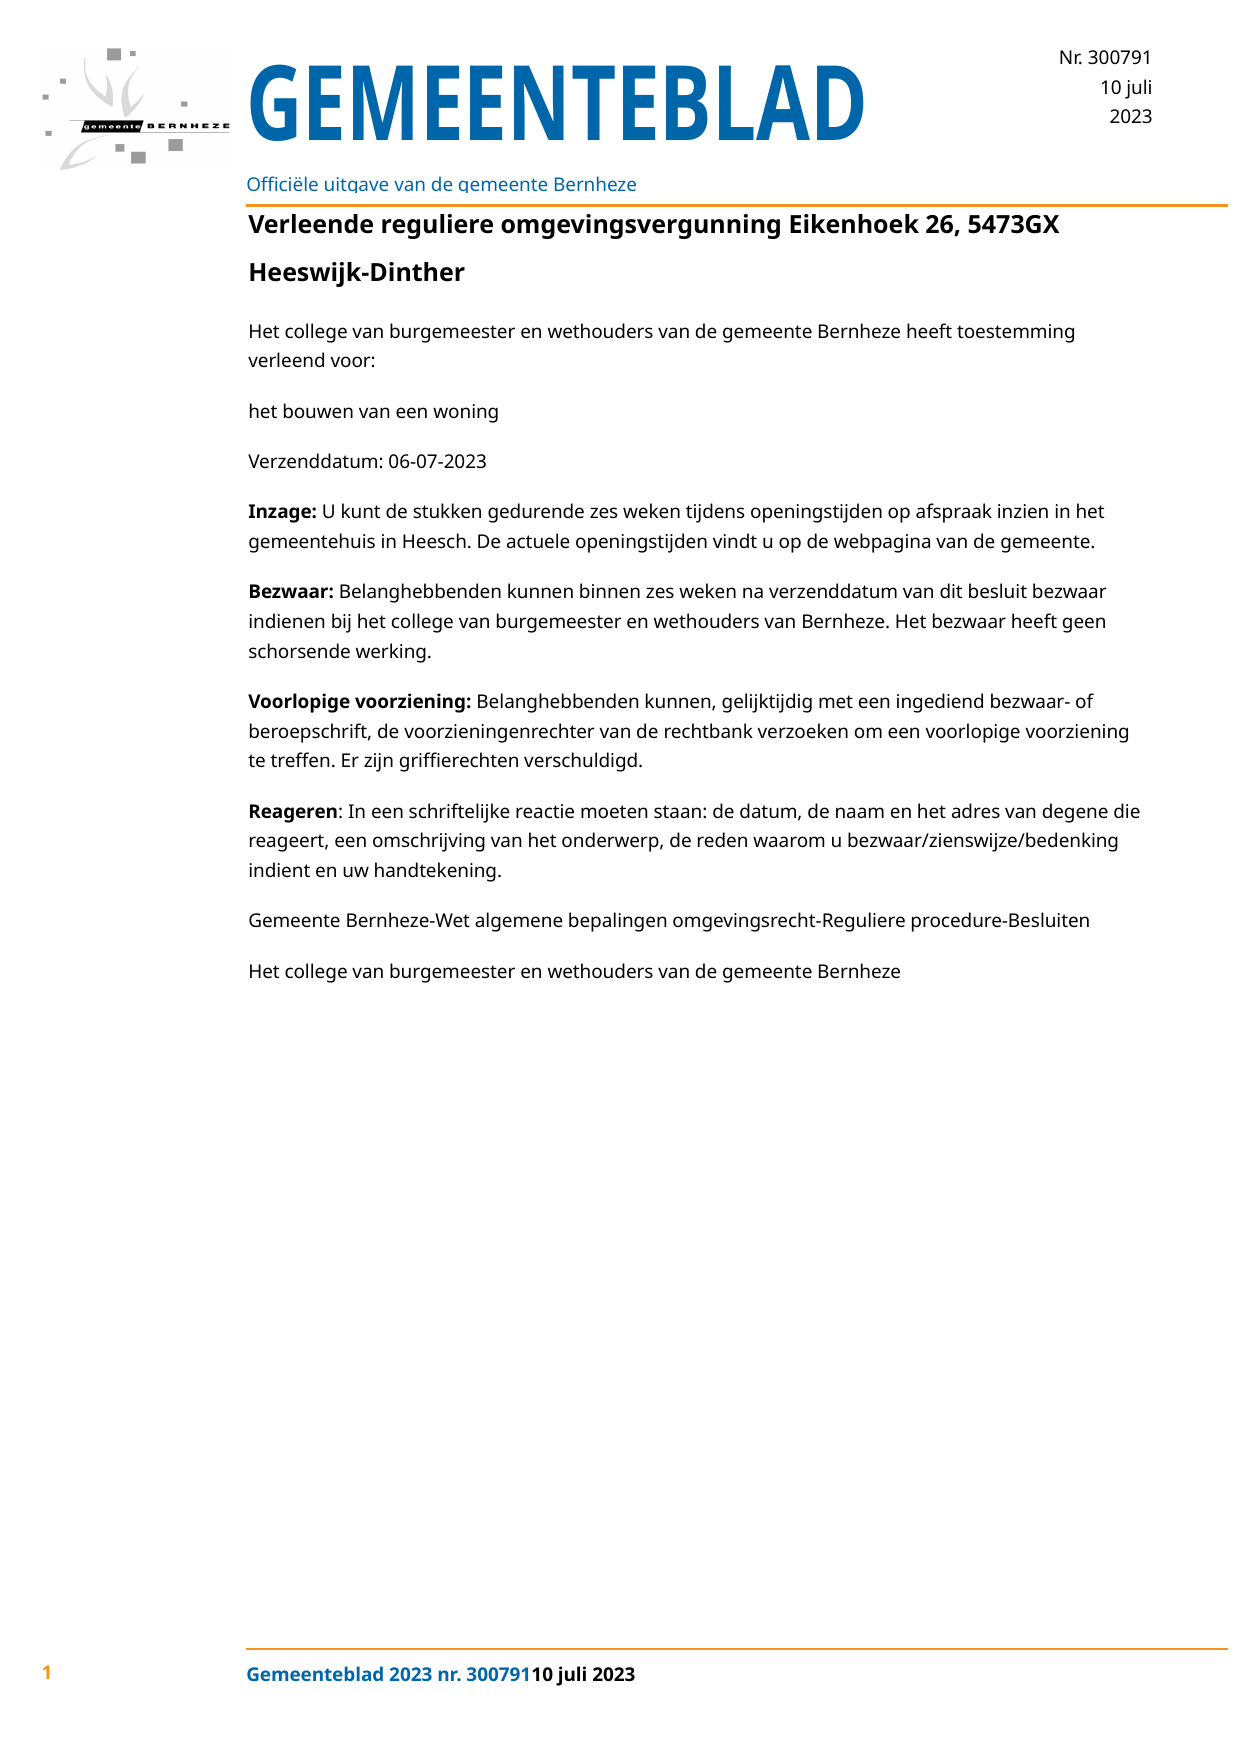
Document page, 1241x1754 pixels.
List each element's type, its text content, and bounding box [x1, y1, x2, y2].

text Inzage: U kunt de stukken gedurende zes weken tijdens openingstijden op afspraak inzien in het gemeentehuis in Heesch. De actuele openingstijden vindt u op de webpagina van de gemeente. [248, 499, 1152, 554]
text Het college van burgemeester en wethouders van de gemeente Bernheze [248, 958, 1152, 984]
text Voorlopige voorziening: Belanghebbenden kunnen, gelijktijdig met een ingediend bezwaar- of beroepschrift, de voorzieningenrechter van de rechtbank verzoeken om een voorlopige voorziening te treffen. Er zijn griffierechten verschuldigd. [248, 688, 1152, 773]
text Verleende reguliere omgevingsvergunning Eikenhoek 26, 5473GX Heeswijk-Dinther [248, 207, 1152, 288]
picture [41, 47, 231, 172]
text het bouwen van een woning [248, 398, 1152, 424]
text Verzenddatum: 06-07-2023 [248, 448, 1152, 474]
text Gemeente Bernheze-Wet algemene bepalingen omgevingsrecht-Reguliere procedure-Besluiten [248, 907, 1152, 933]
text Bezwaar: Belanghebbenden kunnen binnen zes weken na verzenddatum van dit besluit bezwaar indienen bij het college van burgemeester en wethouders van Bernheze. Het bezwaar heeft geen schorsende werking. [248, 579, 1152, 664]
text Het college van burgemeester en wethouders van de gemeente Bernheze heeft toestemming verleend voor: [248, 318, 1152, 373]
text Reageren: In een schriftelijke reactie moeten staan: de datum, de naam en het adres van degene die reageert, een omschrijving van het onderwerp, de reden waarom u bezwaar/zienswijze/bedenking indient en uw handtekening. [248, 798, 1152, 883]
